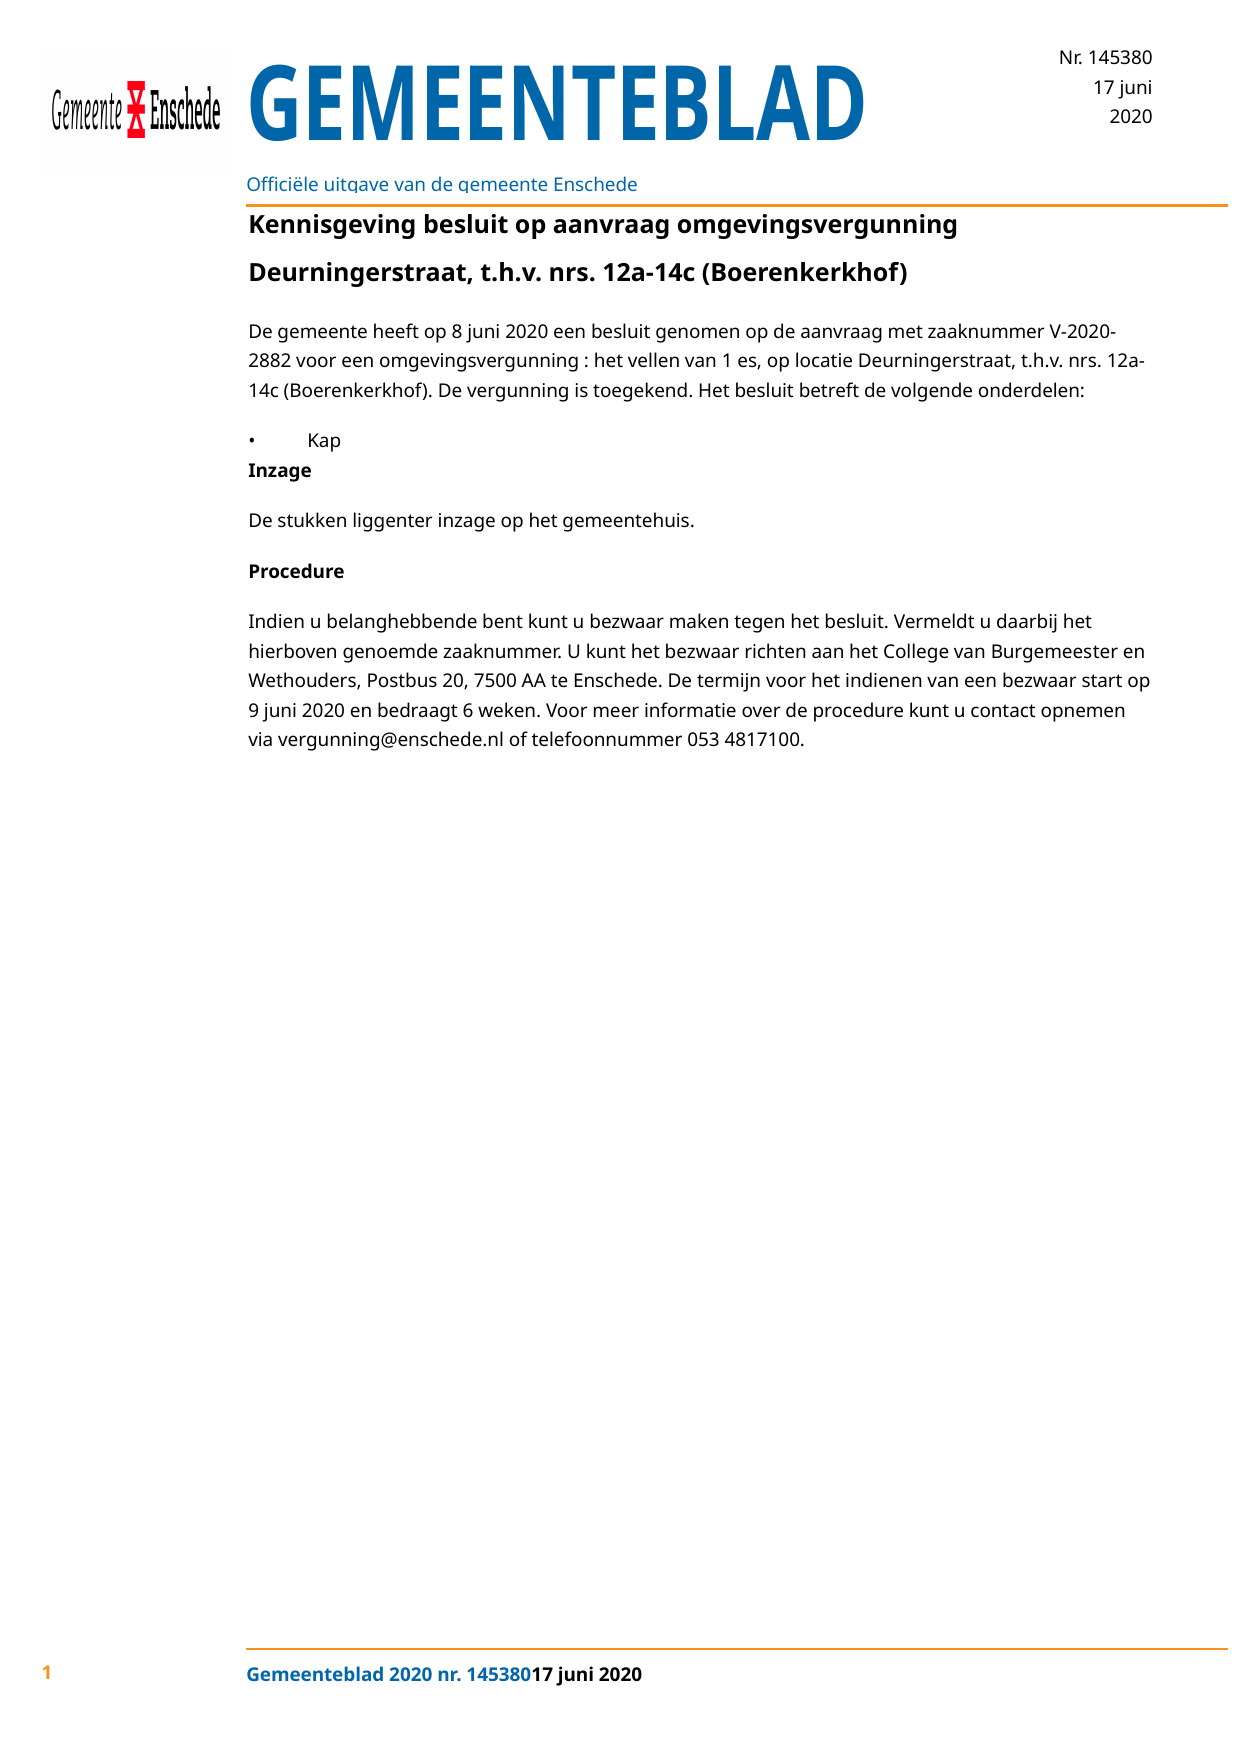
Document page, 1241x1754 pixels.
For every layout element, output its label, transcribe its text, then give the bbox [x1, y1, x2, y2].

text Procedure [248, 558, 1152, 584]
text De stukken liggenter inzage op het gemeentehuis. [248, 507, 1152, 533]
picture [41, 47, 231, 172]
list Kap [248, 427, 1152, 453]
text Inzage [248, 457, 1152, 483]
text Indien u belanghebbende bent kunt u bezwaar maken tegen het besluit. Vermeldt u daarbij het hierboven genoemde zaaknummer. U kunt het bezwaar richten aan het College van Burgemees­ter en Wethouders, Postbus 20, 7500 AA te Enschede. De termijn voor het indienen van een bezwaar start op 9 juni 2020 en bedraagt 6 weken. Voor meer informatie over de procedure kunt u contact opnemen via vergunning@enschede.nl of telefoonnummer 053 4817100. [248, 608, 1152, 752]
text Kennisgeving besluit op aanvraag omgevingsvergunning Deurningerstraat, t.h.v. nrs. 12a-14c (Boerenkerkhof) [248, 207, 1152, 288]
text De gemeente heeft op 8 juni 2020 een besluit genomen op de aanvraag met zaaknummer V-2020-2882 voor een omgevingsvergunning : het vellen van 1 es, op locatie Deurningerstraat, t.h.v. nrs. 12a-14c (Boerenkerkhof). De vergunning is toegekend. Het besluit betreft de volgende onderdelen: [248, 318, 1152, 403]
